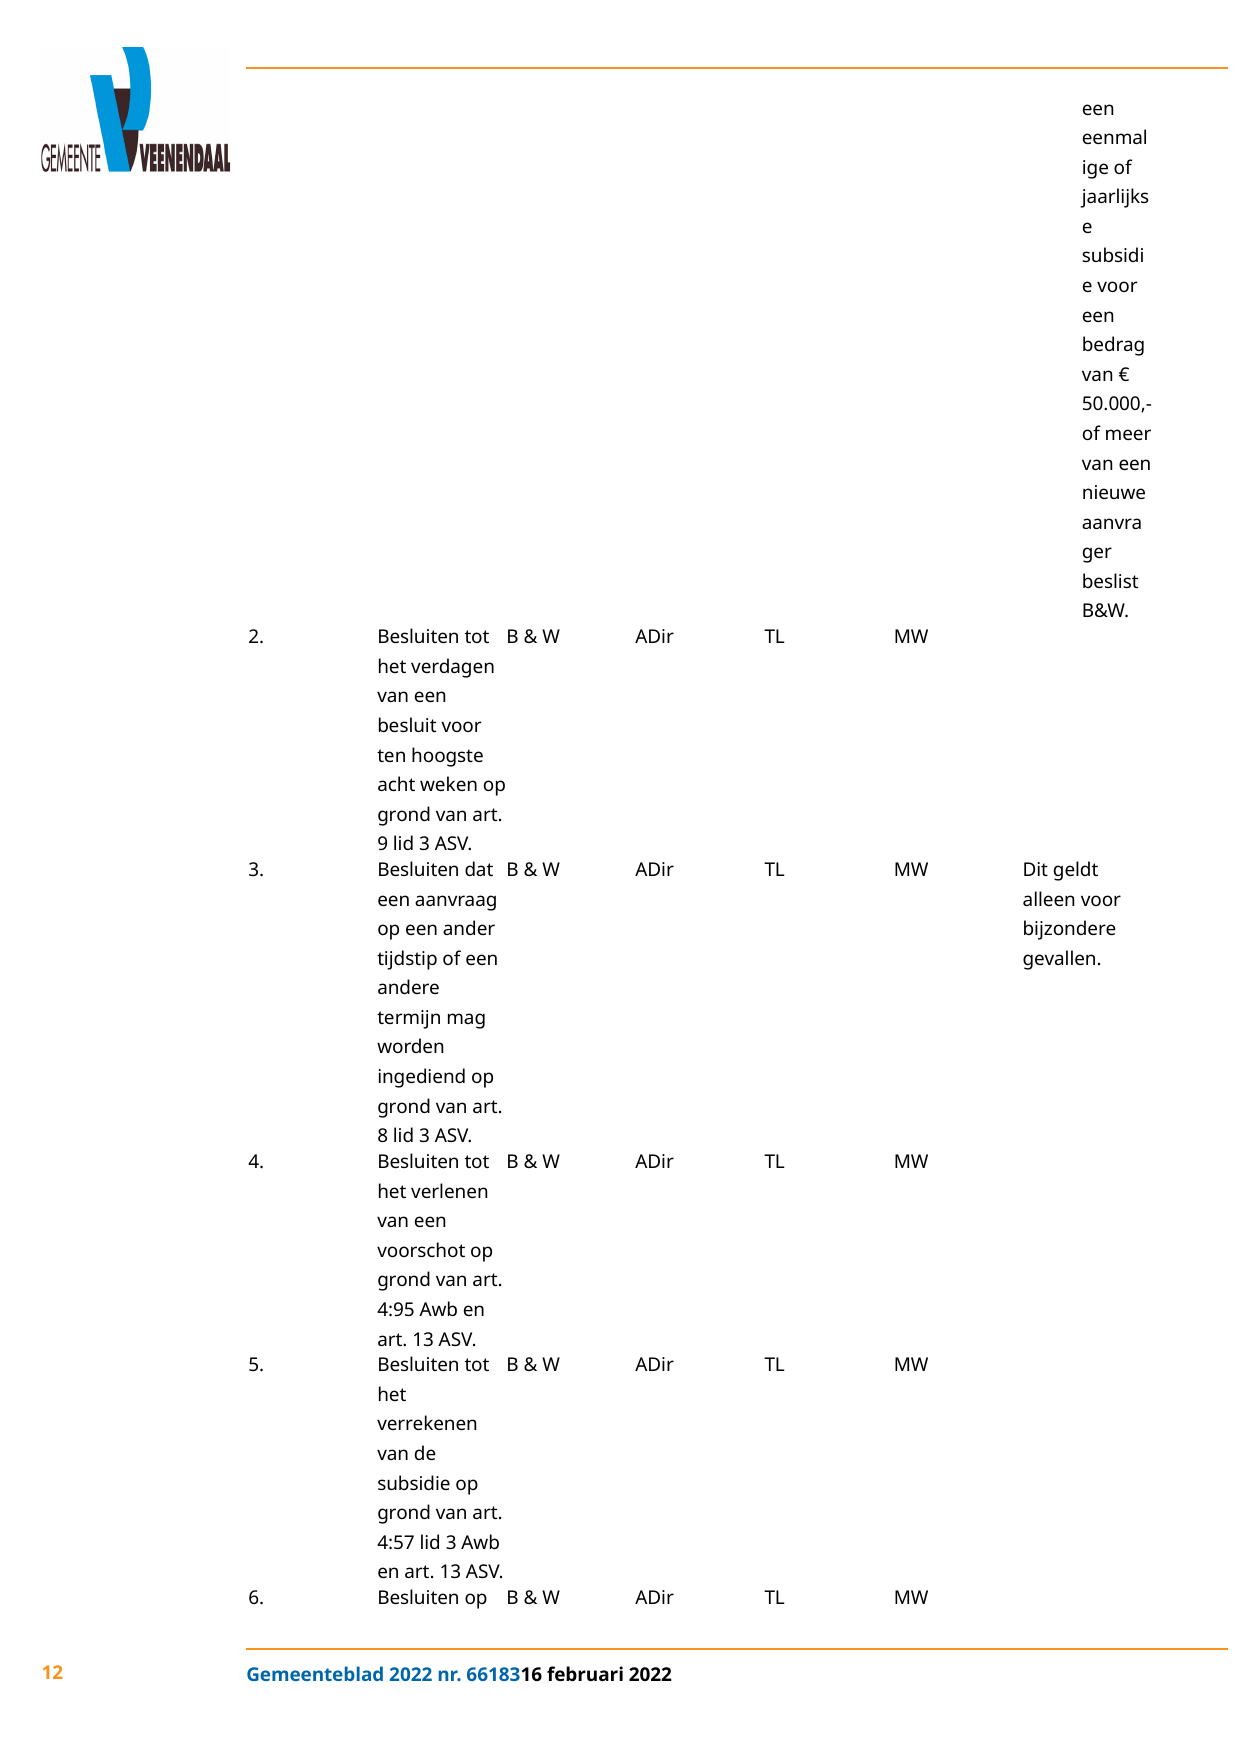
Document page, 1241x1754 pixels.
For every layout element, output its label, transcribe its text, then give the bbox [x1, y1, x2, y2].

table_cell 3. [248, 856, 377, 1148]
table_cell MW [894, 1584, 1022, 1610]
table_cell Besluiten tot het verlenen van een voorschot op grond van art. 4:95 Awb en art. 13 ASV. [377, 1148, 506, 1351]
table_cell [506, 95, 635, 623]
table_cell Dit geldt alleen voor bijzondere gevallen. [1023, 856, 1152, 1148]
table_cell 4. [248, 1148, 377, 1351]
table_cell [764, 95, 893, 623]
table_cell [635, 95, 764, 623]
table_cell 5. [248, 1351, 377, 1584]
table_cell MW [894, 1148, 1022, 1351]
table_cell ADir [635, 624, 764, 856]
table_cell [1023, 1148, 1152, 1351]
table_cell ADir [635, 1584, 764, 1610]
table_cell ADir [635, 856, 764, 1148]
table_cell Besluiten tot het verdagen van een besluit voor ten hoogste acht weken op grond van art. 9 lid 3 ASV. [377, 624, 506, 856]
table_cell MW [894, 856, 1022, 1148]
table_cell [248, 95, 377, 623]
table_cell TL [764, 856, 893, 1148]
table_cell [1023, 624, 1152, 856]
table_cell [377, 95, 506, 623]
picture [123, 47, 231, 172]
table_cell Besluiten dat een aanvraag op een ander tijdstip of een andere termijn mag worden ingediend op grond van art. 8 lid 3 ASV. [377, 856, 506, 1148]
table_cell [1023, 1351, 1152, 1584]
table_cell Besluiten tot het verrekenen van de subsidie op grond van art. 4:57 lid 3 Awb en art. 13 ASV. [377, 1351, 506, 1584]
table_cell ADir [635, 1351, 764, 1584]
table_cell TL [764, 624, 893, 856]
table_cell B & W [506, 624, 635, 856]
picture [41, 47, 130, 172]
table_cell MW [894, 1351, 1022, 1584]
table_cell TL [764, 1148, 893, 1351]
table_cell B & W [506, 856, 635, 1148]
table_cell [1023, 1584, 1152, 1610]
table_cell B & W [506, 1584, 635, 1610]
table_cell B & W [506, 1148, 635, 1351]
table_cell MW [894, 624, 1022, 856]
table_cell Besluiten op [377, 1584, 506, 1610]
table_cell een eenmalige of jaarlijkse subsidie voor een bedrag van € 50.000,- of meer van een nieuwe aanvrager beslist B&W. [1023, 95, 1152, 623]
table_cell ADir [635, 1148, 764, 1351]
table_cell [894, 95, 1022, 623]
table_cell 2. [248, 624, 377, 856]
table_cell TL [764, 1584, 893, 1610]
table_cell B & W [506, 1351, 635, 1584]
table_cell TL [764, 1351, 893, 1584]
table_cell 6. [248, 1584, 377, 1610]
